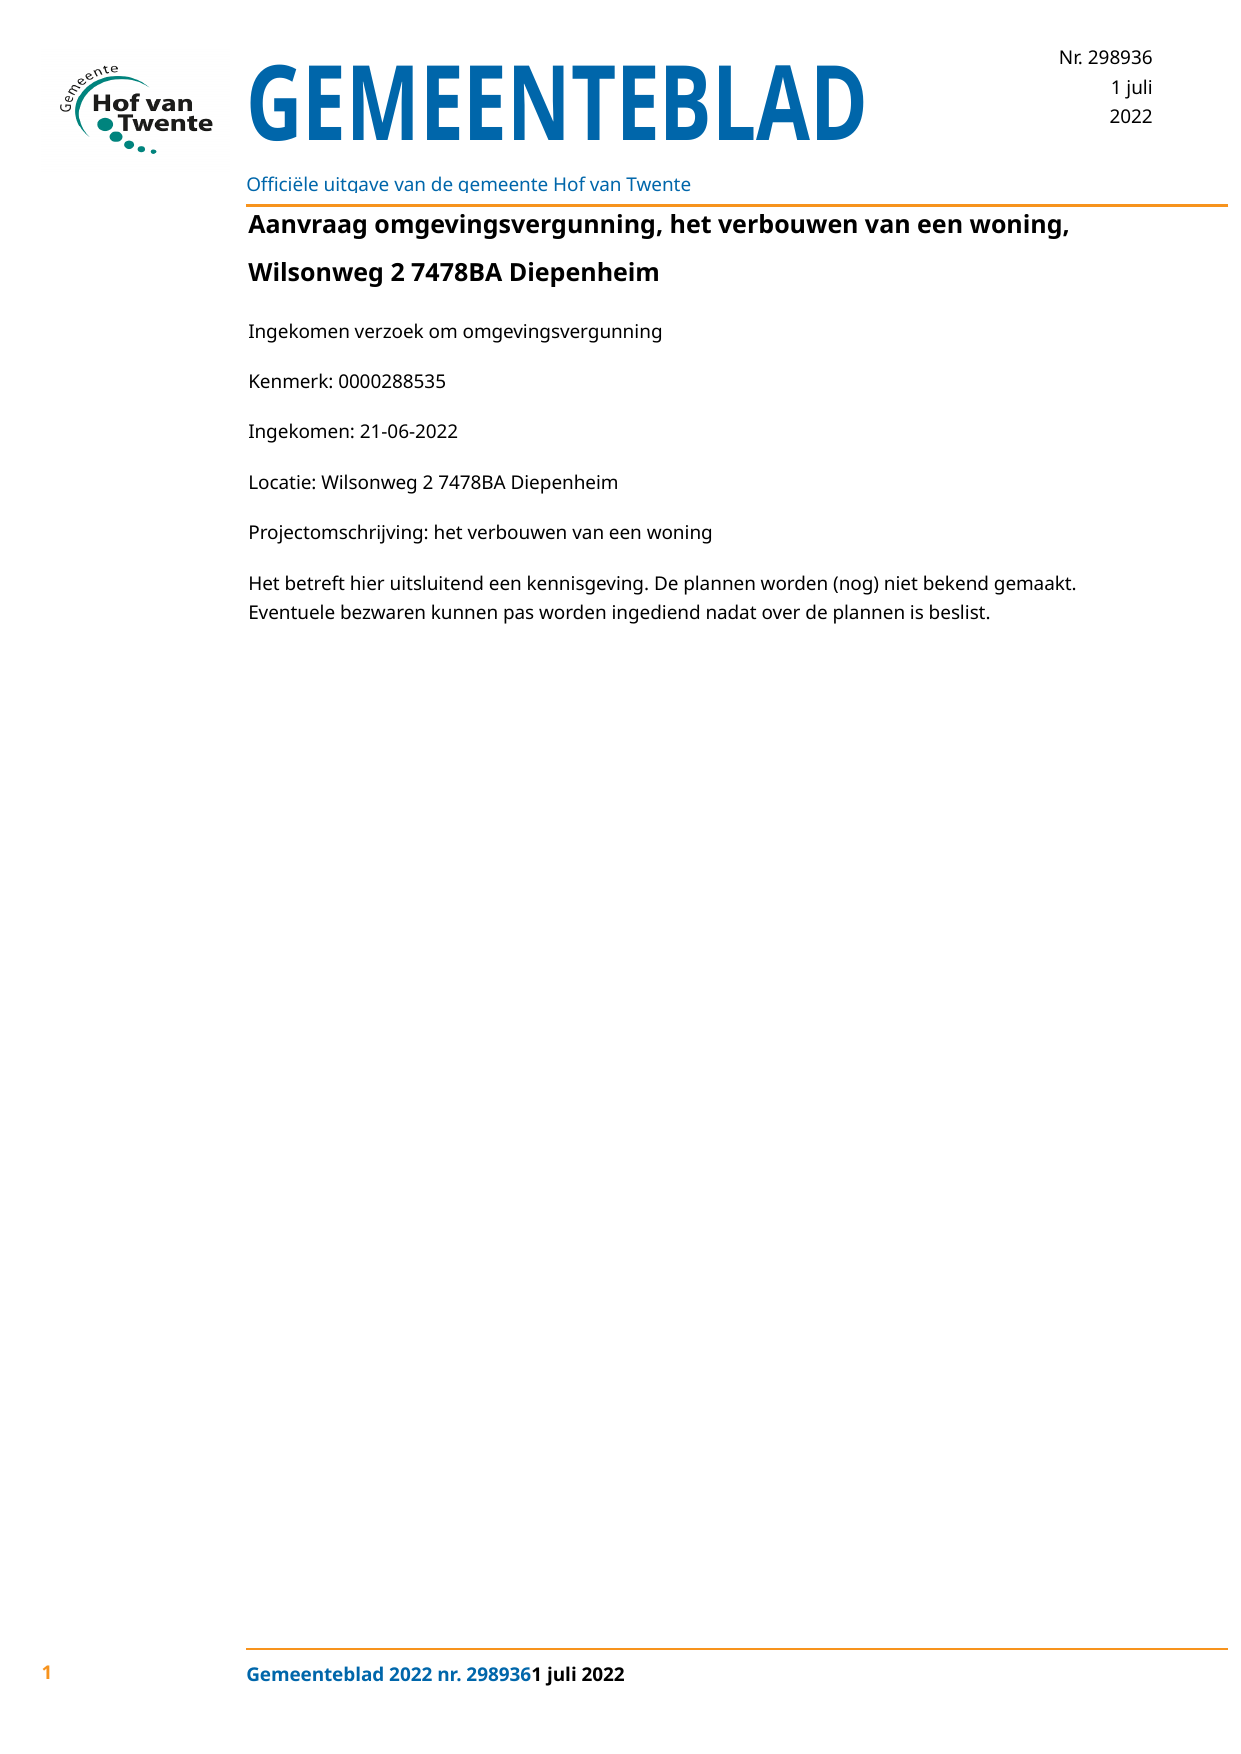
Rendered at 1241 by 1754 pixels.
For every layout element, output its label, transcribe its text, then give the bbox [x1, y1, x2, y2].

text Projectomschrijving: het verbouwen van een woning [248, 519, 1152, 545]
picture [41, 47, 231, 172]
text Ingekomen verzoek om omgevingsvergunning [248, 318, 1152, 344]
text Aanvraag omgevingsvergunning, het verbouwen van een woning, Wilsonweg 2 7478BA Diepenheim [248, 207, 1152, 288]
text Locatie: Wilsonweg 2 7478BA Diepenheim [248, 469, 1152, 495]
text Het betreft hier uitsluitend een kennisgeving. De plannen worden (nog) niet bekend gemaakt. Eventuele bezwaren kunnen pas worden ingediend nadat over de plannen is beslist. [248, 570, 1152, 625]
text Ingekomen: 21-06-2022 [248, 419, 1152, 444]
text Kenmerk: 0000288535 [248, 368, 1152, 394]
